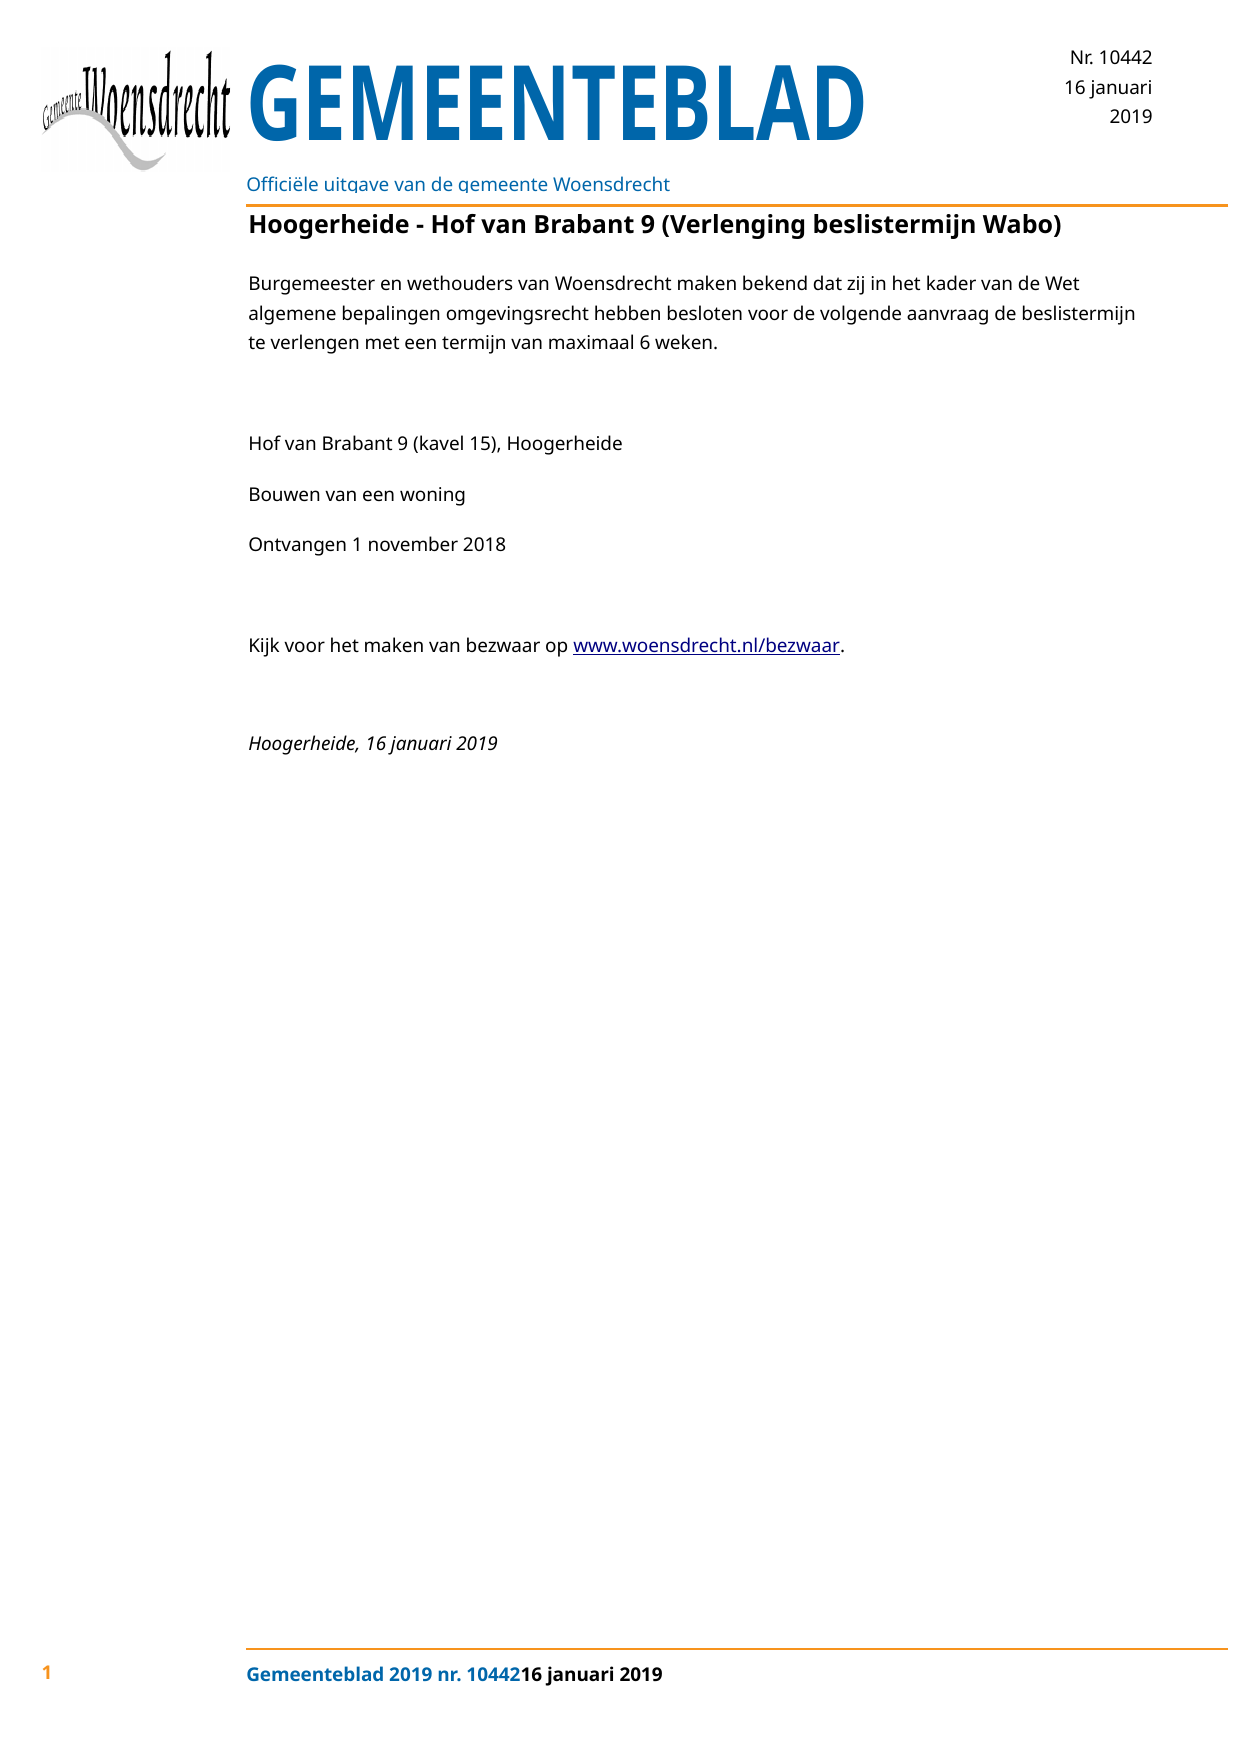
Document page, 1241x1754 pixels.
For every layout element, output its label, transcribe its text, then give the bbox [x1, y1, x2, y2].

text Hof van Brabant 9 (kavel 15), Hoogerheide [248, 430, 1152, 456]
text Hoogerheide, 16 januari 2019 [248, 730, 1152, 756]
picture [41, 47, 231, 172]
text Hoogerheide - Hof van Brabant 9 (Verlenging beslistermijn Wabo) [248, 207, 1152, 241]
text Ontvangen 1 november 2018 [248, 531, 1152, 557]
text Bouwen van een woning [248, 481, 1152, 506]
text Kijk voor het maken van bezwaar op www.woensdrecht.nl/bezwaar. [248, 632, 1152, 658]
text Burgemeester en wethouders van Woensdrecht maken bekend dat zij in het kader van de Wet algemene bepalingen omgevingsrecht hebben besloten voor de volgende aanvraag de beslistermijn te verlengen met een termijn van maximaal 6 weken. [248, 270, 1152, 355]
